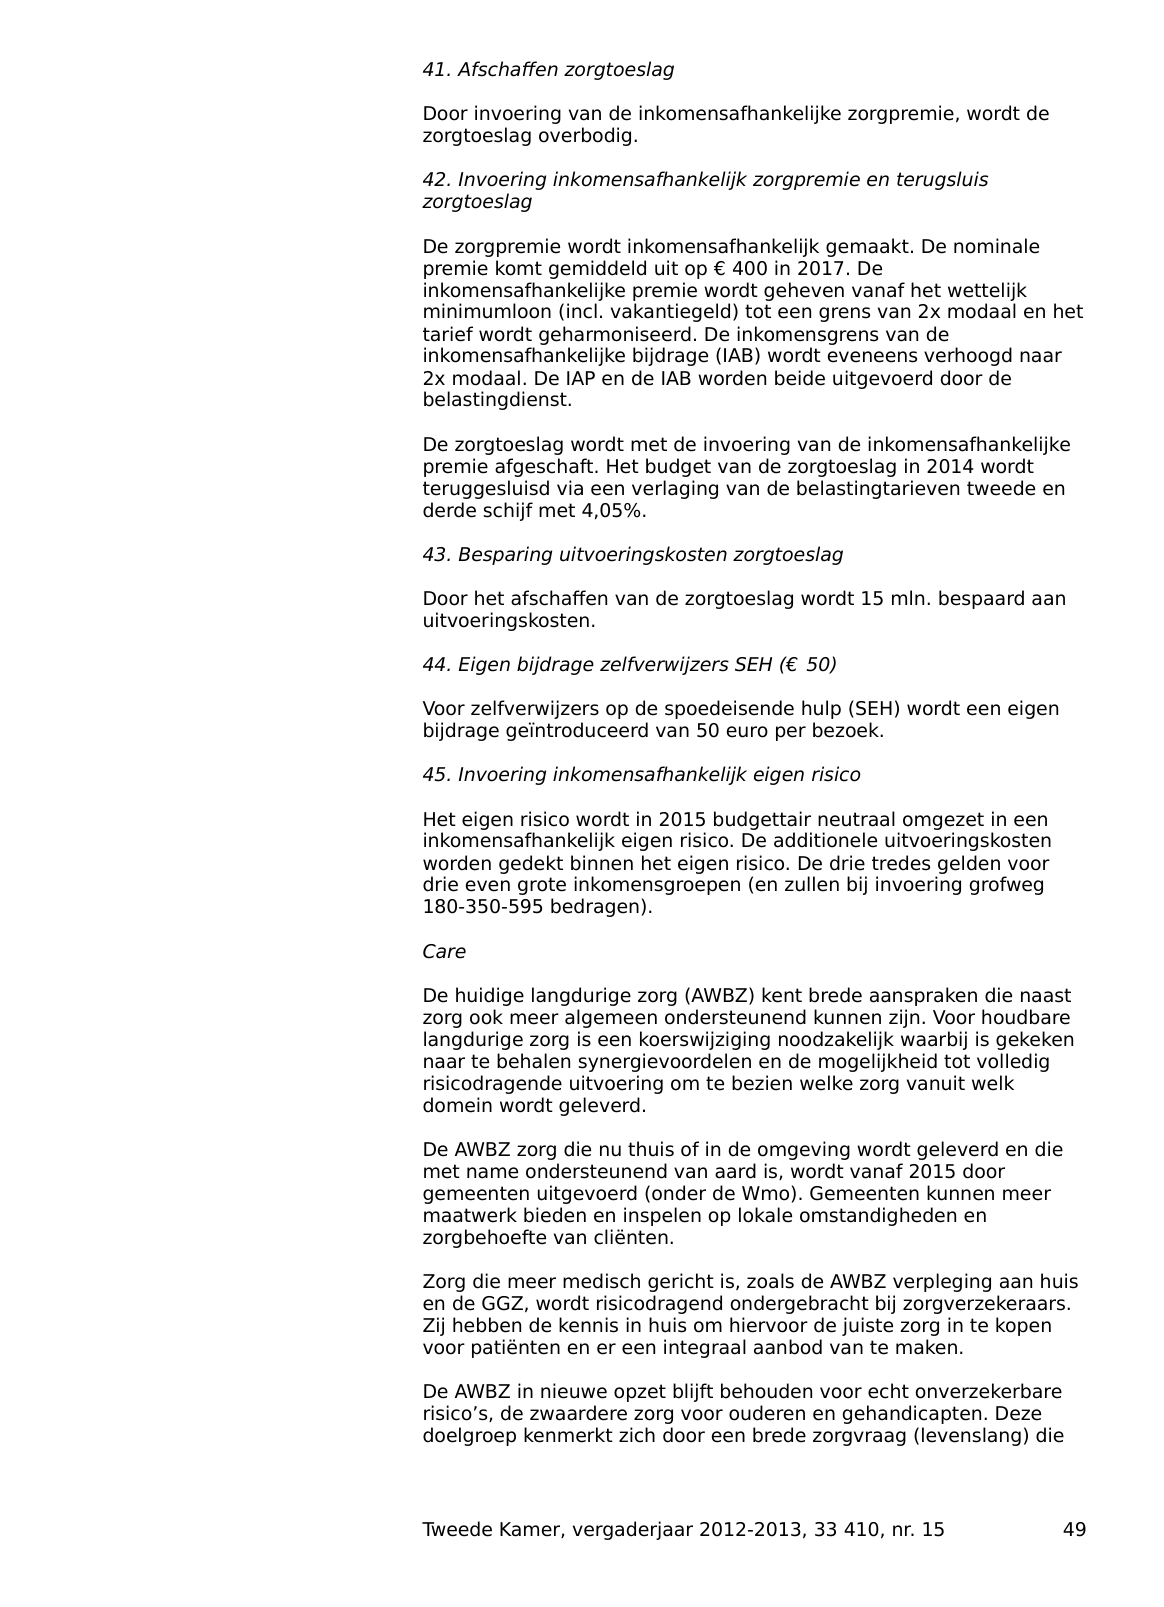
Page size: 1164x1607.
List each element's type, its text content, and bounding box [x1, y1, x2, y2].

text De zorgtoeslag wordt met de invoering van de inkomensafhankelijke premie afgeschaft. Het budget van de zorgtoeslag in 2014 wordt teruggesluisd via een verlaging van de belastingtarieven tweede en derde schijf met 4,05%. [422, 433, 1087, 521]
text Zorg die meer medisch gericht is, zoals de AWBZ verpleging aan huis en de GGZ, wordt risicodragend ondergebracht bij zorgverzekeraars. Zij hebben de kennis in huis om hiervoor de juiste zorg in te kopen voor patiënten en er een integraal aanbod van te maken. [422, 1271, 1087, 1359]
text De huidige langdurige zorg (AWBZ) kent brede aanspraken die naast zorg ook meer algemeen ondersteunend kunnen zijn. Voor houdbare langdurige zorg is een koerswijziging noodzakelijk waarbij is gekeken naar te behalen synergievoordelen en de mogelijkheid tot volledig risicodragende uitvoering om te bezien welke zorg vanuit welk domein wordt geleverd. [422, 985, 1087, 1117]
subtitle 44. Eigen bijdrage zelfverwijzers SEH (€ 50) [422, 654, 1087, 676]
subtitle Care [422, 941, 1087, 962]
subtitle 41. Afschaffen zorgtoeslag [422, 59, 1087, 81]
subtitle 45. Invoering inkomensafhankelijk eigen risico [422, 764, 1087, 786]
text De zorgpremie wordt inkomensafhankelijk gemaakt. De nominale premie komt gemiddeld uit op € 400 in 2017. De inkomensafhankelijke premie wordt geheven vanaf het wettelijk minimumloon (incl. vakantiegeld) tot een grens van 2x modaal en het tarief wordt geharmoniseerd. De inkomensgrens van de inkomensafhankelijke bijdrage (IAB) wordt eveneens verhoogd naar 2x modaal. De IAP en de IAB worden beide uitgevoerd door de belastingdienst. [422, 236, 1087, 411]
text Door het afschaffen van de zorgtoeslag wordt 15 mln. bespaard aan uitvoeringskosten. [422, 588, 1087, 632]
text Het eigen risico wordt in 2015 budgettair neutraal omgezet in een inkomensafhankelijk eigen risico. De additionele uitvoeringskosten worden gedekt binnen het eigen risico. De drie tredes gelden voor drie even grote inkomensgroepen (en zullen bij invoering grofweg 180-350-595 bedragen). [422, 808, 1087, 918]
text Voor zelfverwijzers op de spoedeisende hulp (SEH) wordt een eigen bijdrage geïntroduceerd van 50 euro per bezoek. [422, 698, 1087, 742]
subtitle 43. Besparing uitvoeringskosten zorgtoeslag [422, 544, 1087, 566]
subtitle 42. Invoering inkomensafhankelijk zorgpremie en terugsluis zorgtoeslag [422, 169, 1087, 213]
text De AWBZ zorg die nu thuis of in de omgeving wordt geleverd en die met name ondersteunend van aard is, wordt vanaf 2015 door gemeenten uitgevoerd (onder de Wmo). Gemeenten kunnen meer maatwerk bieden en inspelen op lokale omstandigheden en zorgbehoefte van cliënten. [422, 1139, 1087, 1249]
text Door invoering van de inkomensafhankelijke zorgpremie, wordt de zorgtoeslag overbodig. [422, 103, 1087, 147]
text De AWBZ in nieuwe opzet blijft behouden voor echt onverzekerbare risico’s, de zwaardere zorg voor ouderen en gehandicapten. Deze doelgroep kenmerkt zich door een brede zorgvraag (levenslang) die [422, 1381, 1087, 1447]
